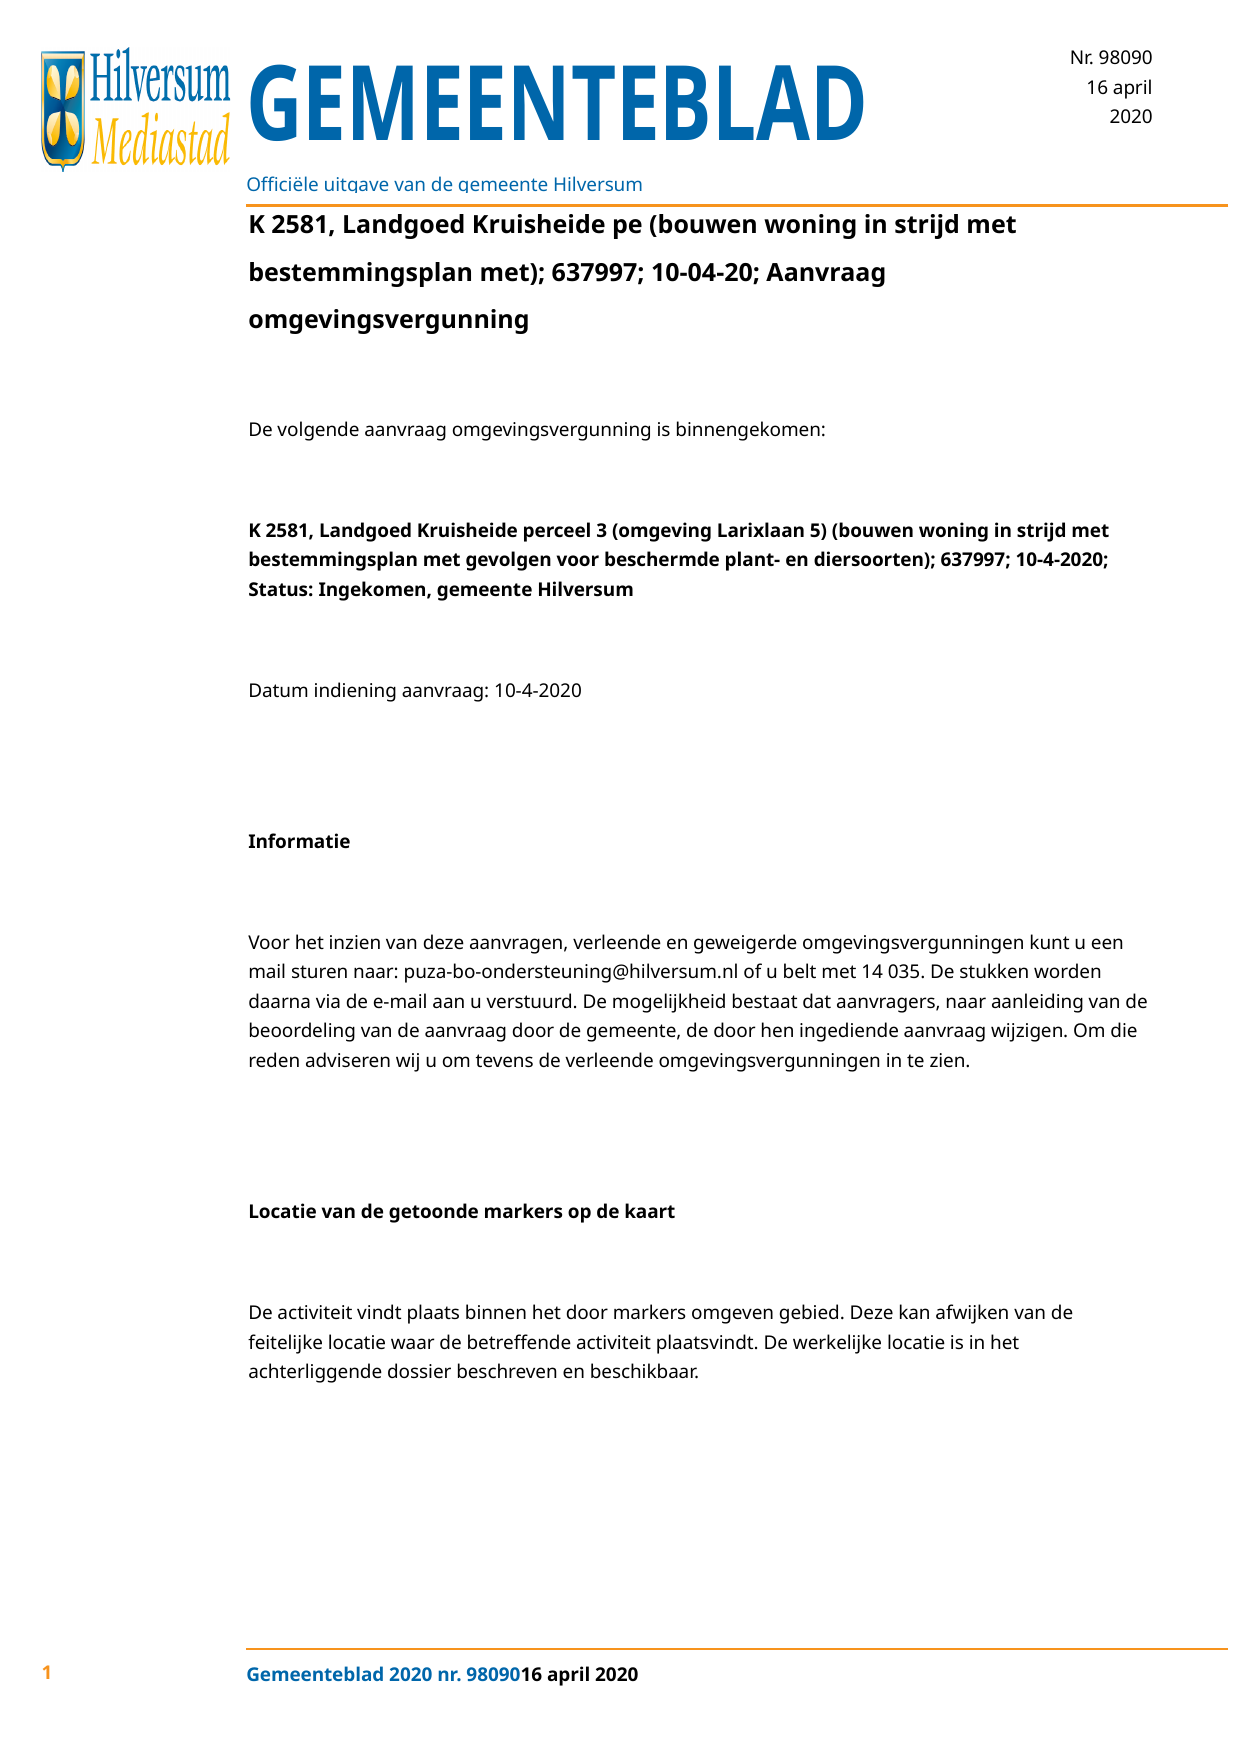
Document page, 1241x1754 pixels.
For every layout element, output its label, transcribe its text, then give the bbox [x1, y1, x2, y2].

text Voor het inzien van deze aanvragen, verleende en geweigerde omgevingsvergunningen kunt u een mail sturen naar: puza-bo-ondersteuning@hilversum.nl of u belt met 14 035. De stukken worden daarna via de e-mail aan u verstuurd. De mogelijkheid bestaat dat aanvragers, naar aanleiding van de beoordeling van de aanvraag door de gemeente, de door hen ingediende aanvraag wijzigen. Om die reden adviseren wij u om tevens de verleende omgevingsvergunningen in te zien. [248, 929, 1152, 1073]
text Datum indiening aanvraag: 10-4-2020 [248, 677, 1152, 702]
text De activiteit vindt plaats binnen het door markers omgeven gebied. Deze kan afwijken van de feitelijke locatie waar de betreffende activiteit plaatsvindt. De werkelijke locatie is in het achterliggende dossier beschreven en beschikbaar. [248, 1299, 1152, 1384]
text Locatie van de getoonde markers op de kaart [248, 1198, 1152, 1224]
picture [41, 47, 231, 172]
text K 2581, Landgoed Kruisheide perceel 3 (omgeving Larixlaan 5) (bouwen woning in strijd met bestemmingsplan met gevolgen voor beschermde plant- en diersoorten); 637997; 10-4-2020; Status: Ingekomen, gemeente Hilversum [248, 517, 1152, 602]
text Informatie [248, 828, 1152, 854]
text K 2581, Landgoed Kruisheide pe (bouwen woning in strijd met bestemmingsplan met); 637997; 10-04-20; Aanvraag omgevingsvergunning [248, 207, 1152, 336]
text De volgende aanvraag omgevingsvergunning is binnengekomen: [248, 416, 1152, 442]
